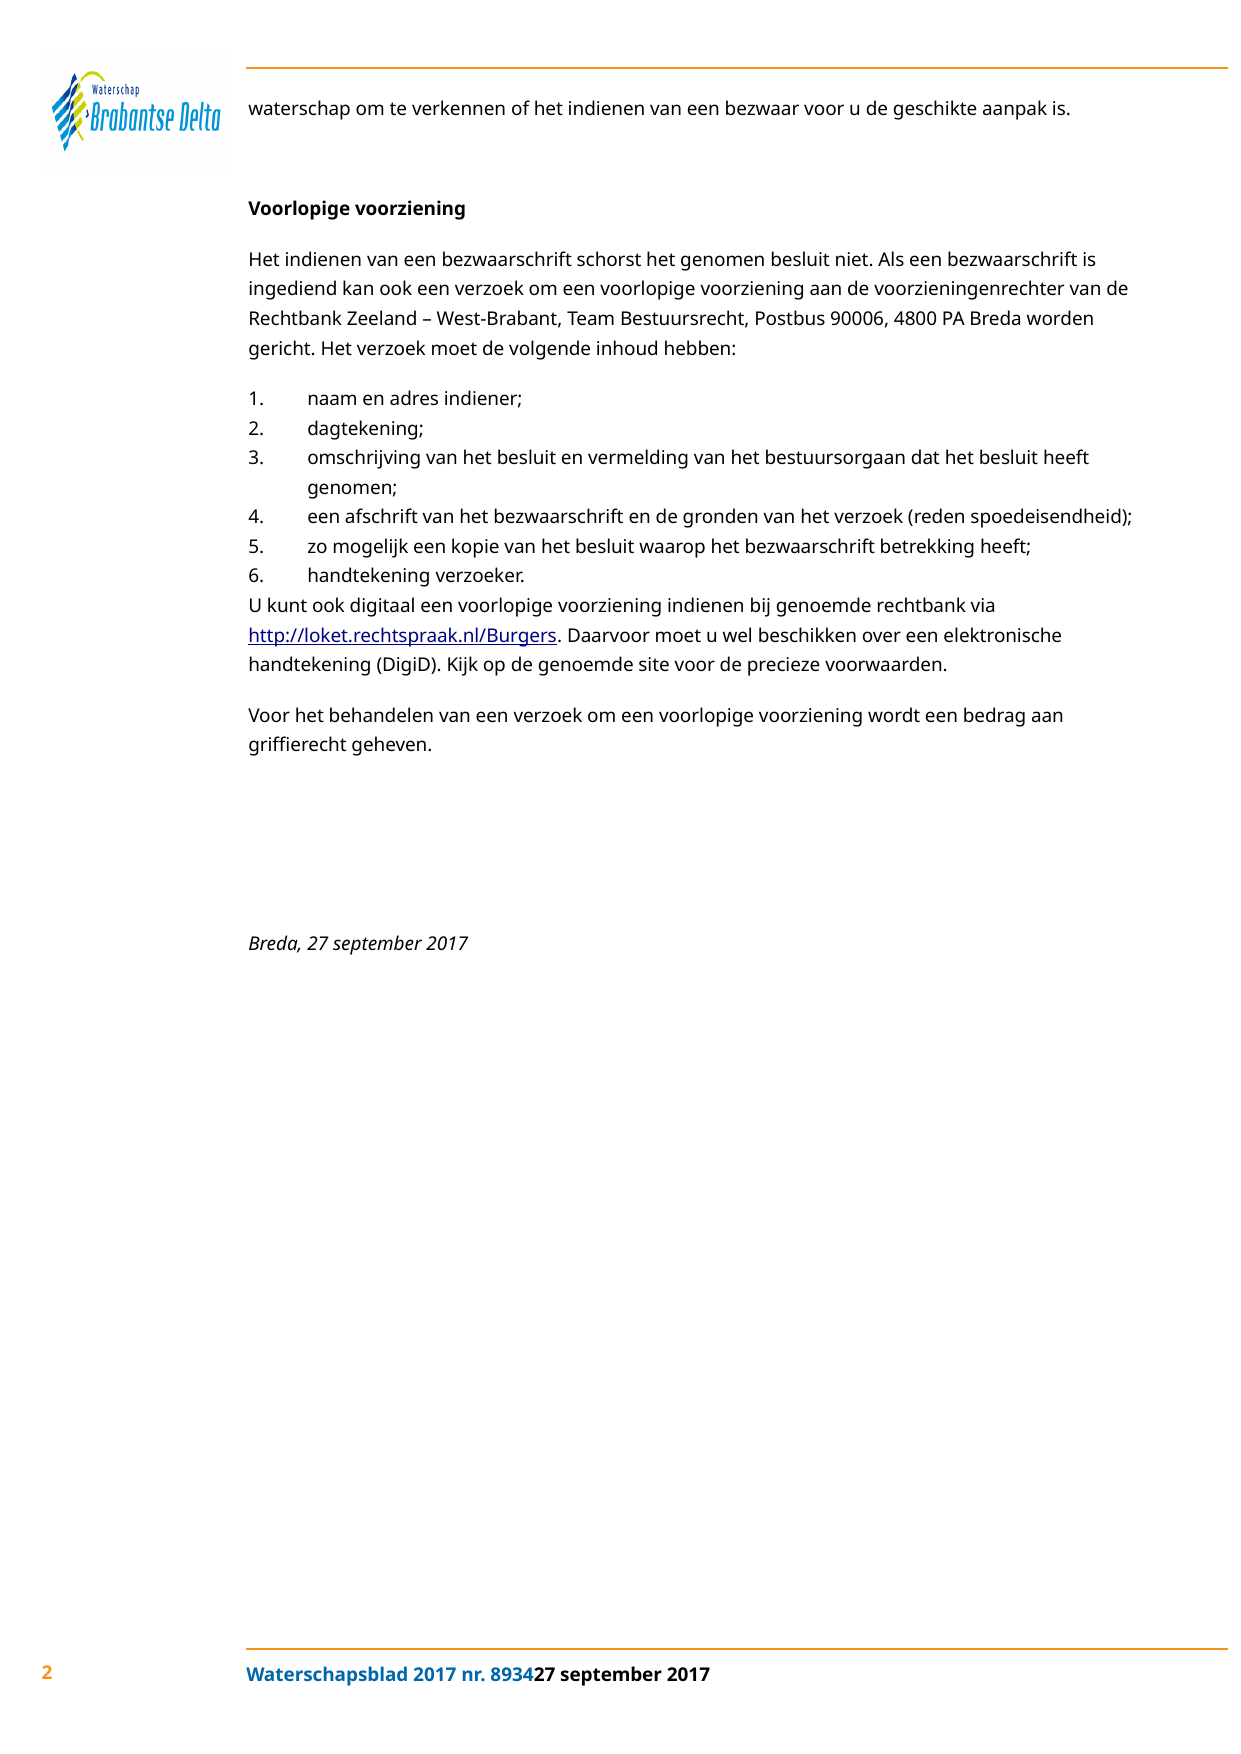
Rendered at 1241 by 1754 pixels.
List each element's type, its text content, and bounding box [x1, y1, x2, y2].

text Het indienen van een bezwaarschrift schorst het genomen besluit niet. Als een bezwaarschrift is ingediend kan ook een verzoek om een voorlopige voorziening aan de voorzieningenrechter van de Rechtbank Zeeland – West-Brabant, Team Bestuursrecht, Postbus 90006, 4800 PA Breda worden gericht. Het verzoek moet de volgende inhoud hebben: [248, 246, 1152, 361]
text Voor het behandelen van een verzoek om een voorlopige voorziening wordt een bedrag aan griffierecht geheven. [248, 702, 1152, 757]
text waterschap om te verkennen of het indienen van een bezwaar voor u de geschikte aanpak is. [248, 95, 1152, 121]
picture [41, 47, 231, 172]
text U kunt ook digitaal een voorlopige voorziening indienen bij genoemde rechtbank via http://loket.rechtspraak.nl/Burgers. Daarvoor moet u wel beschikken over een elektronische handtekening (DigiD). Kijk op de genoemde site voor de precieze voorwaarden. [248, 592, 1152, 677]
list dagtekening; [248, 415, 1152, 441]
list zo mogelijk een kopie van het besluit waarop het bezwaarschrift betrekking heeft; [248, 533, 1152, 559]
list omschrijving van het besluit en vermelding van het bestuursorgaan dat het besluit heeft genomen; [248, 444, 1152, 500]
list naam en adres indiener; [248, 385, 1152, 411]
list een afschrift van het bezwaarschrift en de gronden van het verzoek (reden spoedeisendheid); [248, 503, 1152, 529]
text Voorlopige voorziening [248, 196, 1152, 221]
text Breda, 27 september 2017 [248, 931, 1152, 956]
list handtekening verzoeker. [248, 563, 1152, 588]
